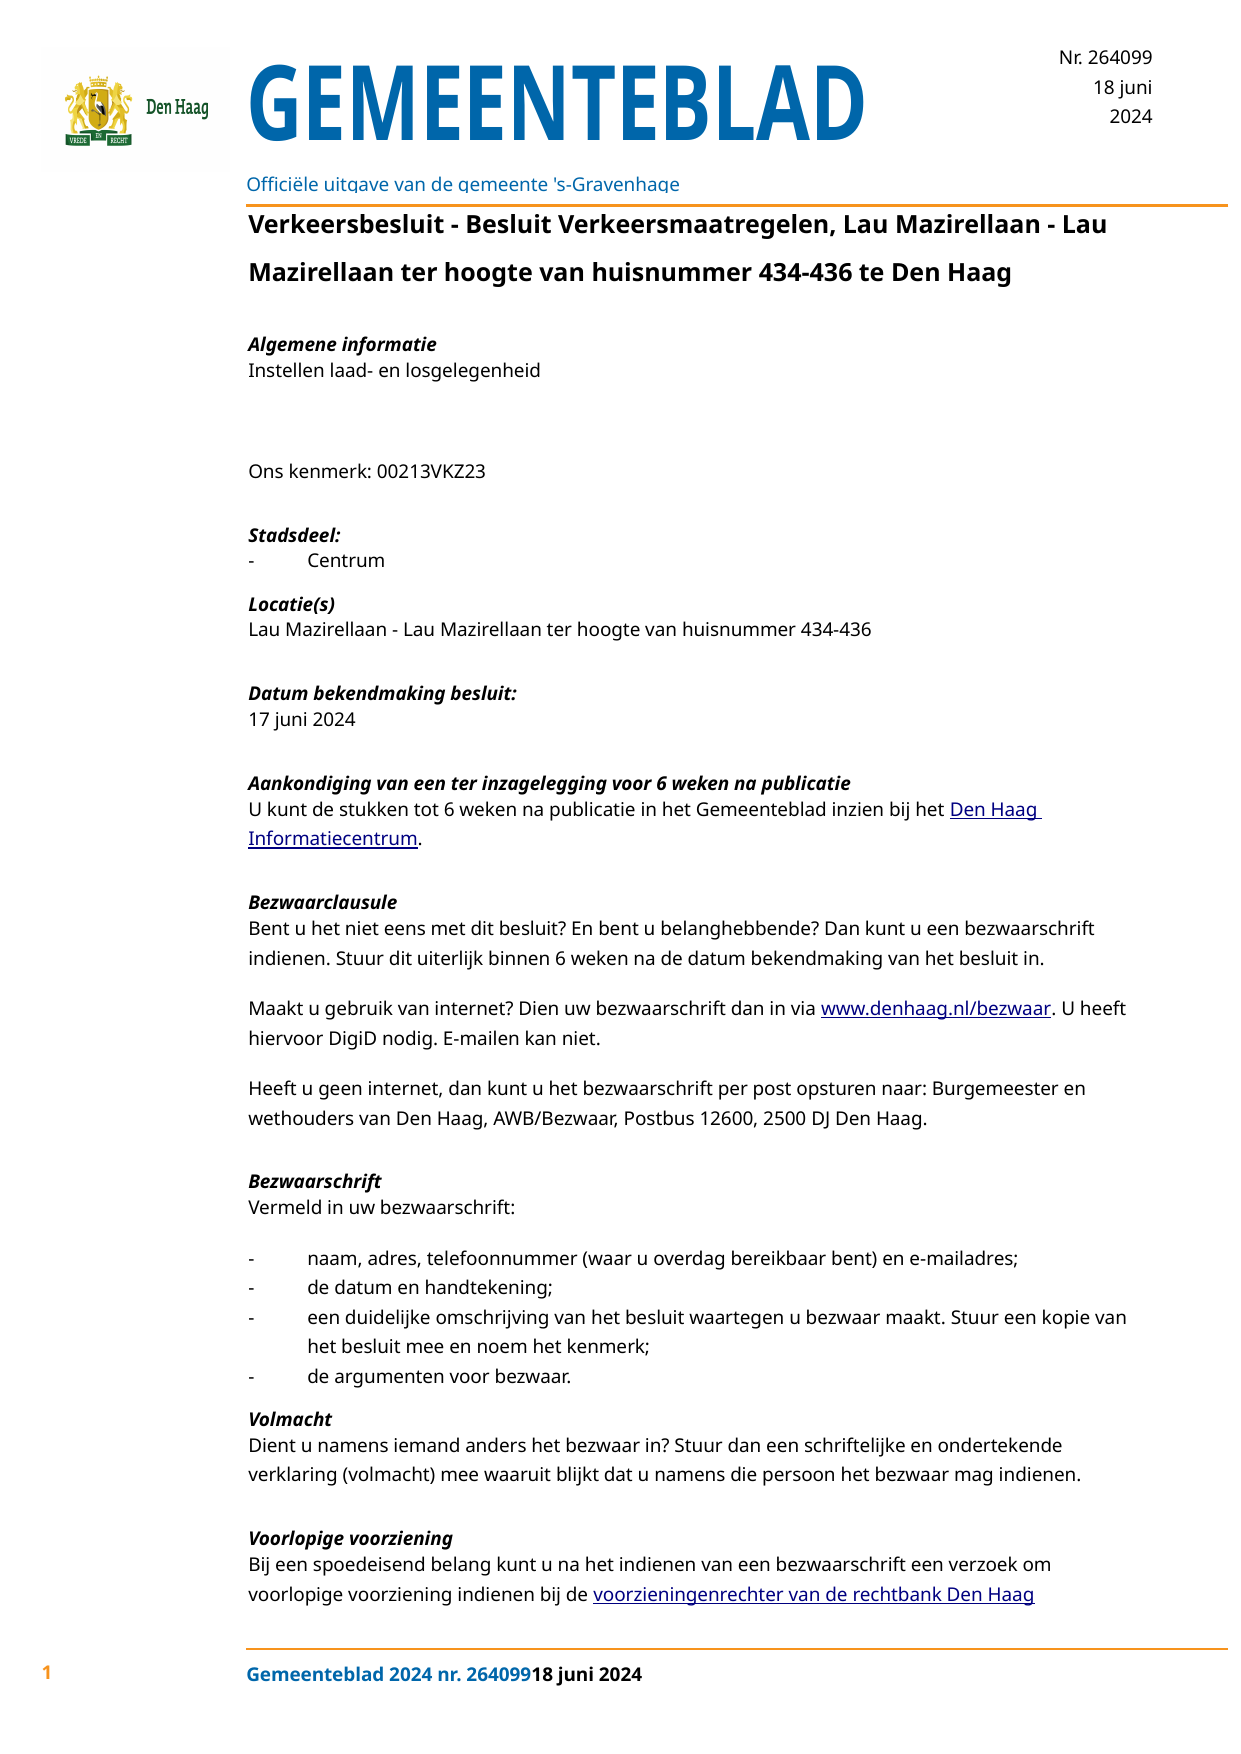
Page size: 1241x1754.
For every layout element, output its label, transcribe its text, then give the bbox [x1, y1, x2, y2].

text Datum bekendmaking besluit: [248, 681, 1152, 706]
list Centrum [248, 548, 1152, 573]
list de argumenten voor bezwaar. [248, 1363, 1152, 1389]
text Volmacht [248, 1406, 1152, 1432]
text Ons kenmerk: 00213VKZ23 [248, 458, 1152, 484]
text Verkeersbesluit - Besluit Verkeersmaatregelen, Lau Mazirellaan - Lau Mazirellaan ter hoogte van huisnummer 434-436 te Den Haag [248, 207, 1152, 288]
text Lau Mazirellaan - Lau Mazirellaan ter hoogte van huisnummer 434-436 [248, 617, 1152, 642]
list naam, adres, telefoonnummer (waar u overdag bereikbaar bent) en e-mailadres; [248, 1245, 1152, 1271]
text Instellen laad- en losgelegenheid [248, 357, 1152, 383]
text Bezwaarschrift [248, 1169, 1152, 1194]
text Bezwaarclausule [248, 889, 1152, 915]
text 17 juni 2024 [248, 706, 1152, 732]
text Aankondiging van een ter inzagelegging voor 6 weken na publicatie [248, 770, 1152, 796]
text U kunt de stukken tot 6 weken na publicatie in het Gemeenteblad inzien bij het Den Haag Informatiecentrum. [248, 796, 1152, 851]
text Voorlopige voorziening [248, 1526, 1152, 1551]
text Heeft u geen internet, dan kunt u het bezwaarschrift per post opsturen naar: Burgemeester en wethouders van Den Haag, AWB/Bezwaar, Postbus 12600, 2500 DJ Den Haag. [248, 1075, 1152, 1131]
text Bij een spoedeisend belang kunt u na het indienen van een bezwaarschrift een verzoek om voorlopige voorziening indienen bij de voorzieningenrechter van de rechtbank Den Haag [248, 1551, 1152, 1607]
text Vermeld in uw bezwaarschrift: [248, 1194, 1152, 1220]
text Stadsdeel: [248, 522, 1152, 548]
list de datum en handtekening; [248, 1274, 1152, 1300]
picture [41, 47, 231, 172]
text Algemene informatie [248, 331, 1152, 357]
text Dient u namens iemand anders het bezwaar in? Stuur dan een schriftelijke en ondertekende verklaring (volmacht) mee waaruit blijkt dat u namens die persoon het bezwaar mag indienen. [248, 1432, 1152, 1487]
text Bent u het niet eens met dit besluit? En bent u belanghebbende? Dan kunt u een bezwaarschrift indienen. Stuur dit uiterlijk binnen 6 weken na de datum bekendmaking van het besluit in. [248, 915, 1152, 971]
list een duidelijke omschrijving van het besluit waartegen u bezwaar maakt. Stuur een kopie van het besluit mee en noem het kenmerk; [248, 1304, 1152, 1359]
text Maakt u gebruik van internet? Dien uw bezwaarschrift dan in via www.denhaag.nl/bezwaar. U heeft hiervoor DigiD nodig. E-mailen kan niet. [248, 995, 1152, 1051]
text Locatie(s) [248, 591, 1152, 617]
